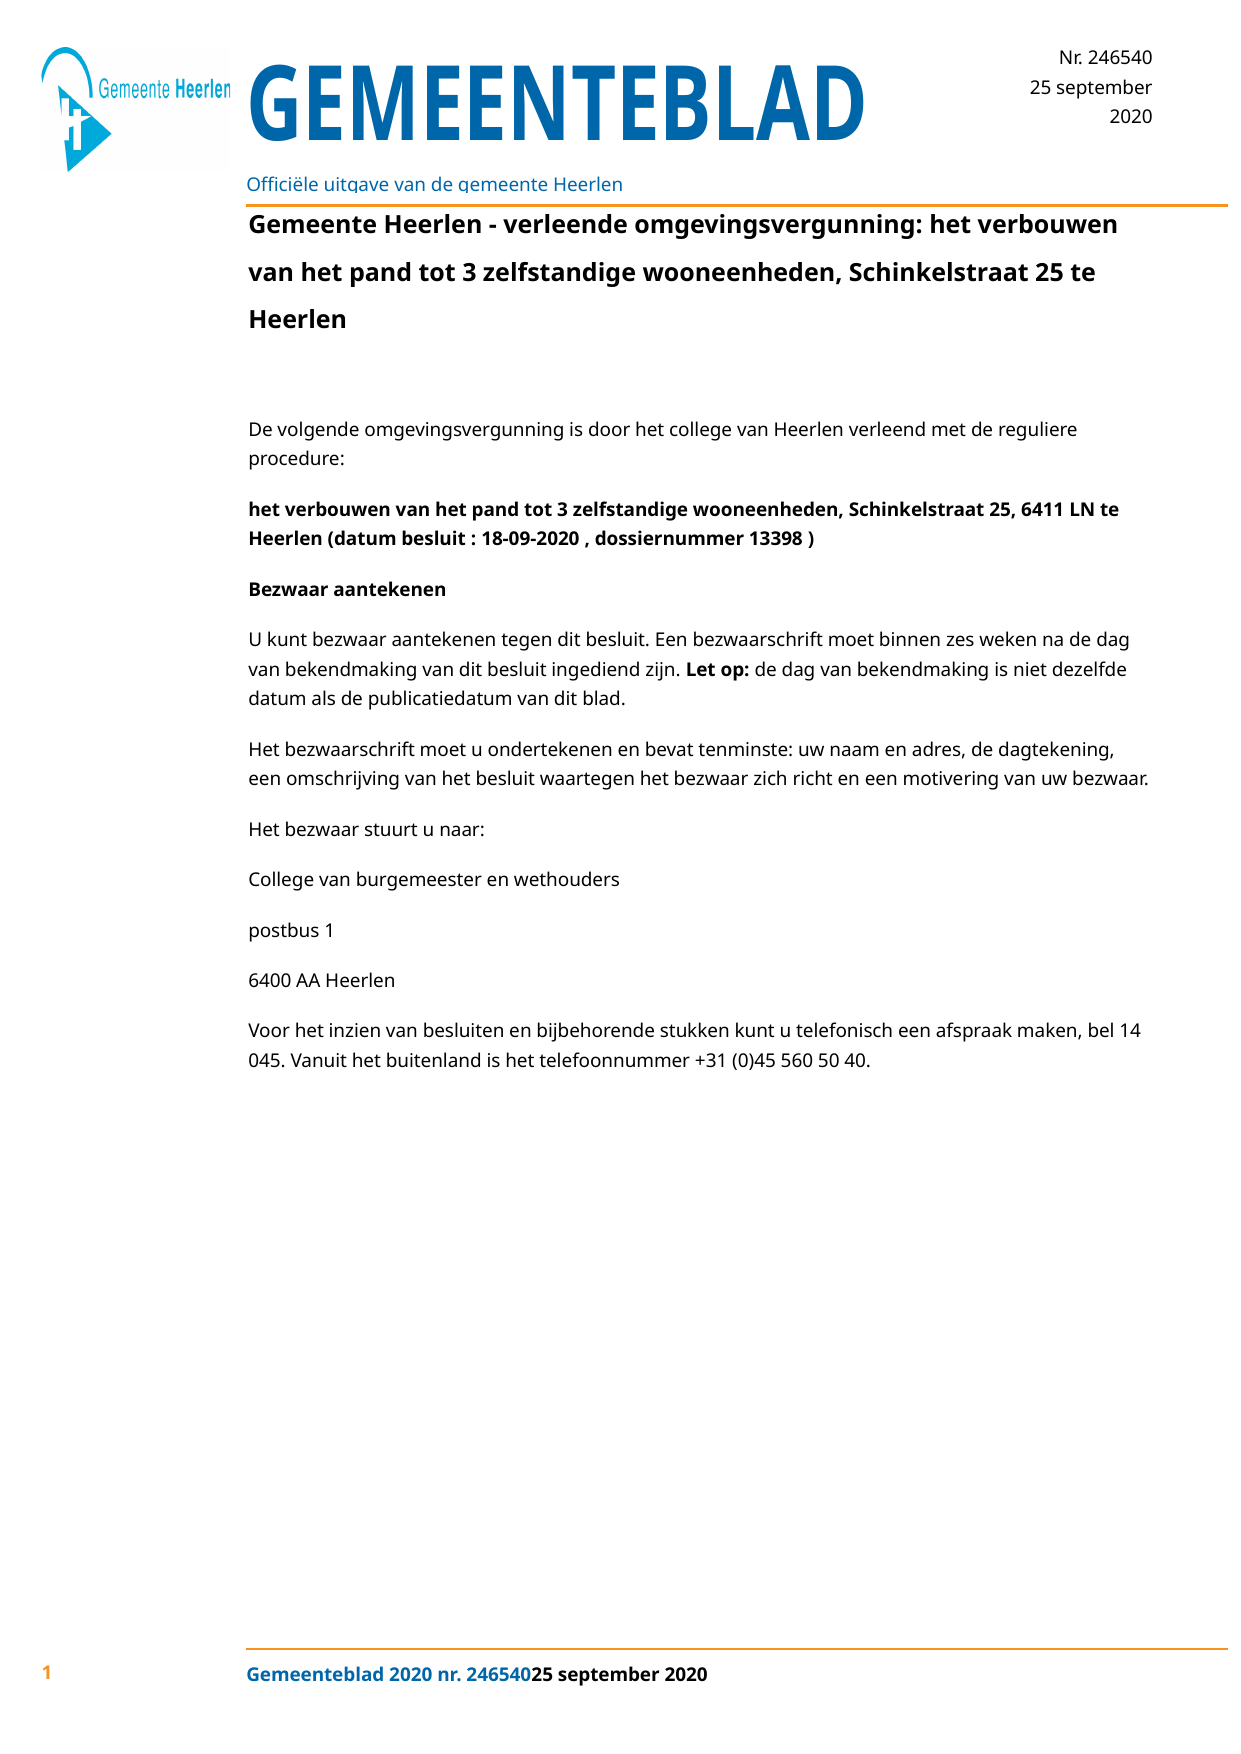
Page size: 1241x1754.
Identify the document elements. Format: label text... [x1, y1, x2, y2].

text 6400 AA Heerlen [248, 967, 1152, 993]
picture [41, 47, 59, 70]
text Voor het inzien van besluiten en bijbehorende stukken kunt u telefonisch een afspraak maken, bel 14 045. Vanuit het buitenland is het telefoonnummer +31 (0)45 560 50 40. [248, 1018, 1152, 1073]
text U kunt bezwaar aantekenen tegen dit besluit. Een bezwaarschrift moet binnen zes weken na de dag van bekendmaking van dit besluit ingediend zijn. Let op: de dag van bekendmaking is niet dezelfde datum als de publicatiedatum van dit blad. [248, 626, 1152, 711]
text Het bezwaarschrift moet u ondertekenen en bevat tenminste: uw naam en adres, de dagtekening, een omschrijving van het besluit waartegen het bezwaar zich richt en een motivering van uw bezwaar. [248, 736, 1152, 791]
picture [41, 47, 231, 172]
text Gemeente Heerlen - verleende omgevingsvergunning: het verbouwen van het pand tot 3 zelfstandige wooneenheden, Schinkelstraat 25 te Heerlen [248, 207, 1152, 336]
text het verbouwen van het pand tot 3 zelfstandige wooneenheden, Schinkelstraat 25, 6411 LN te Heerlen (datum besluit : 18-09-2020 , dossiernummer 13398 ) [248, 496, 1152, 551]
text De volgende omgevingsvergunning is door het college van Heerlen verleend met de reguliere procedure: [248, 416, 1152, 471]
text Bezwaar aantekenen [248, 576, 1152, 602]
text Het bezwaar stuurt u naar: [248, 816, 1152, 842]
text postbus 1 [248, 917, 1152, 942]
text College van burgemeester en wethouders [248, 866, 1152, 892]
